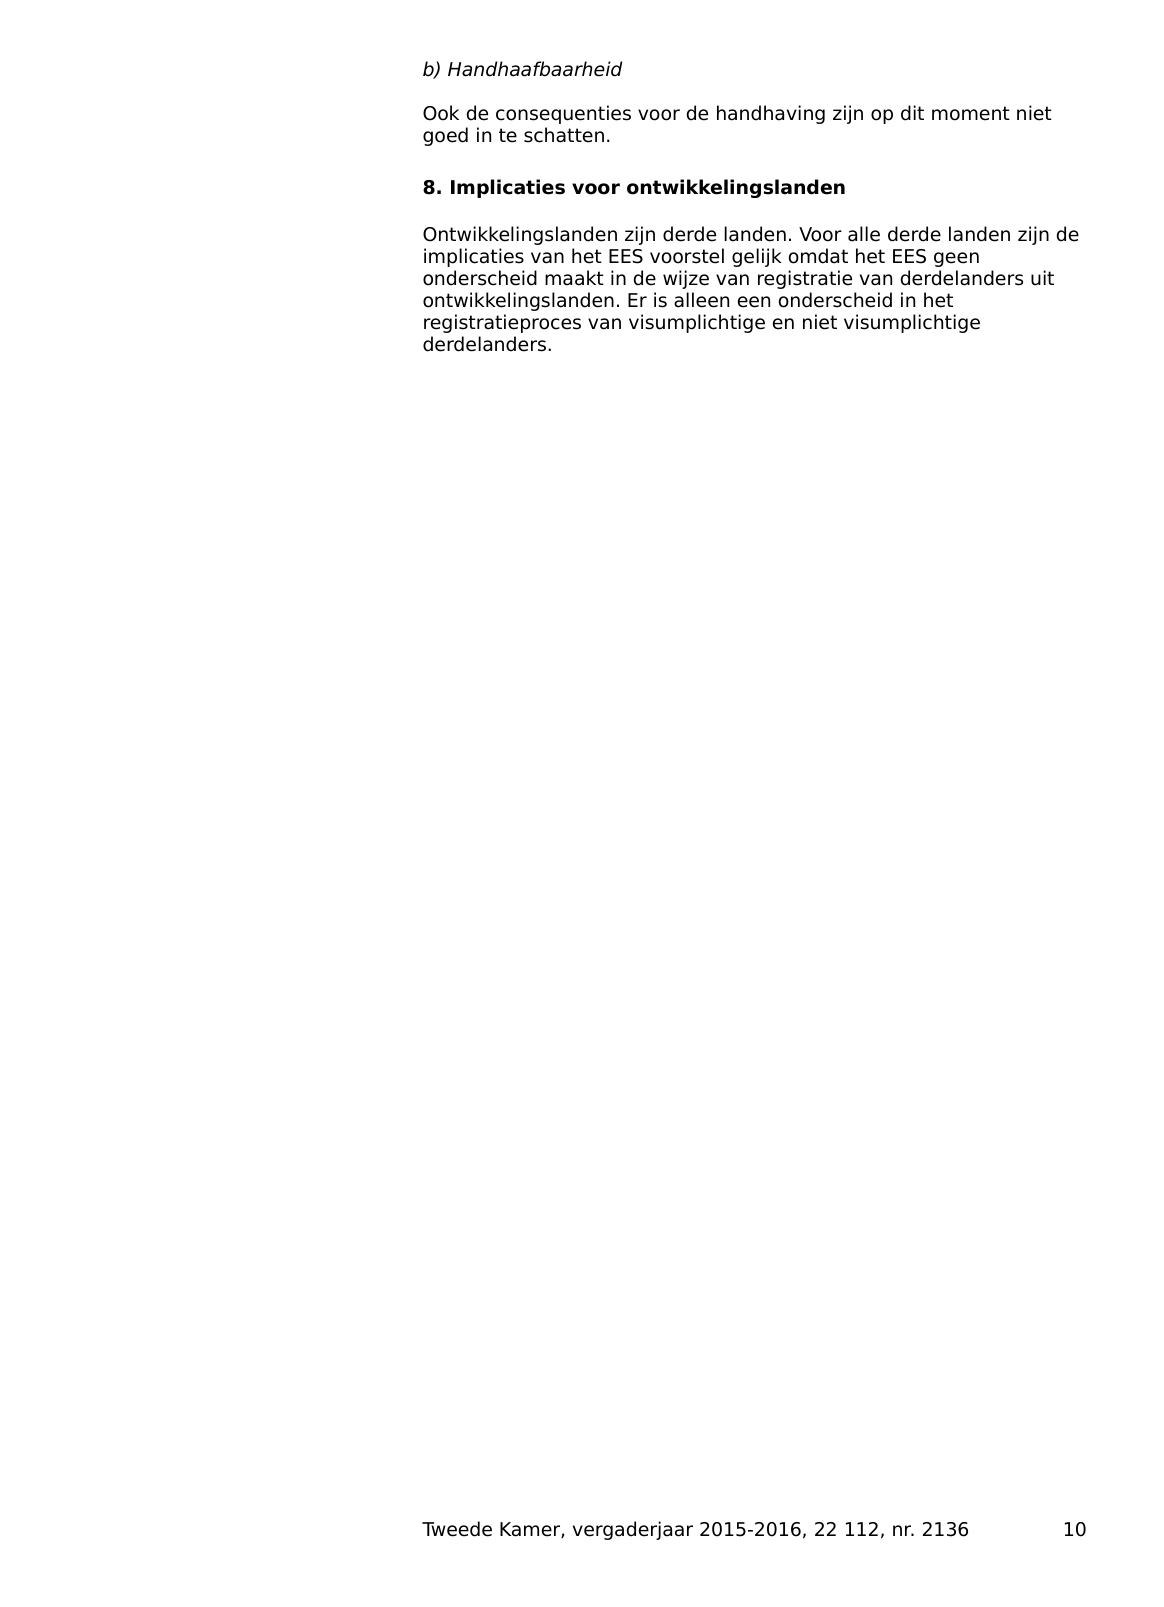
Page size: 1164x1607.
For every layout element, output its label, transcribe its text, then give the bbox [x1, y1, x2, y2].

subtitle 8. Implicaties voor ontwikkelingslanden [422, 177, 1087, 199]
subtitle b) Handhaafbaarheid [422, 59, 1087, 81]
text Ook de consequenties voor de handhaving zijn op dit moment niet goed in te schatten. [422, 103, 1087, 147]
text Ontwikkelingslanden zijn derde landen. Voor alle derde landen zijn de implicaties van het EES voorstel gelijk omdat het EES geen onderscheid maakt in de wijze van registratie van derdelanders uit ontwikkelingslanden. Er is alleen een onderscheid in het registratieproces van visumplichtige en niet visumplichtige derdelanders. [422, 224, 1087, 356]
